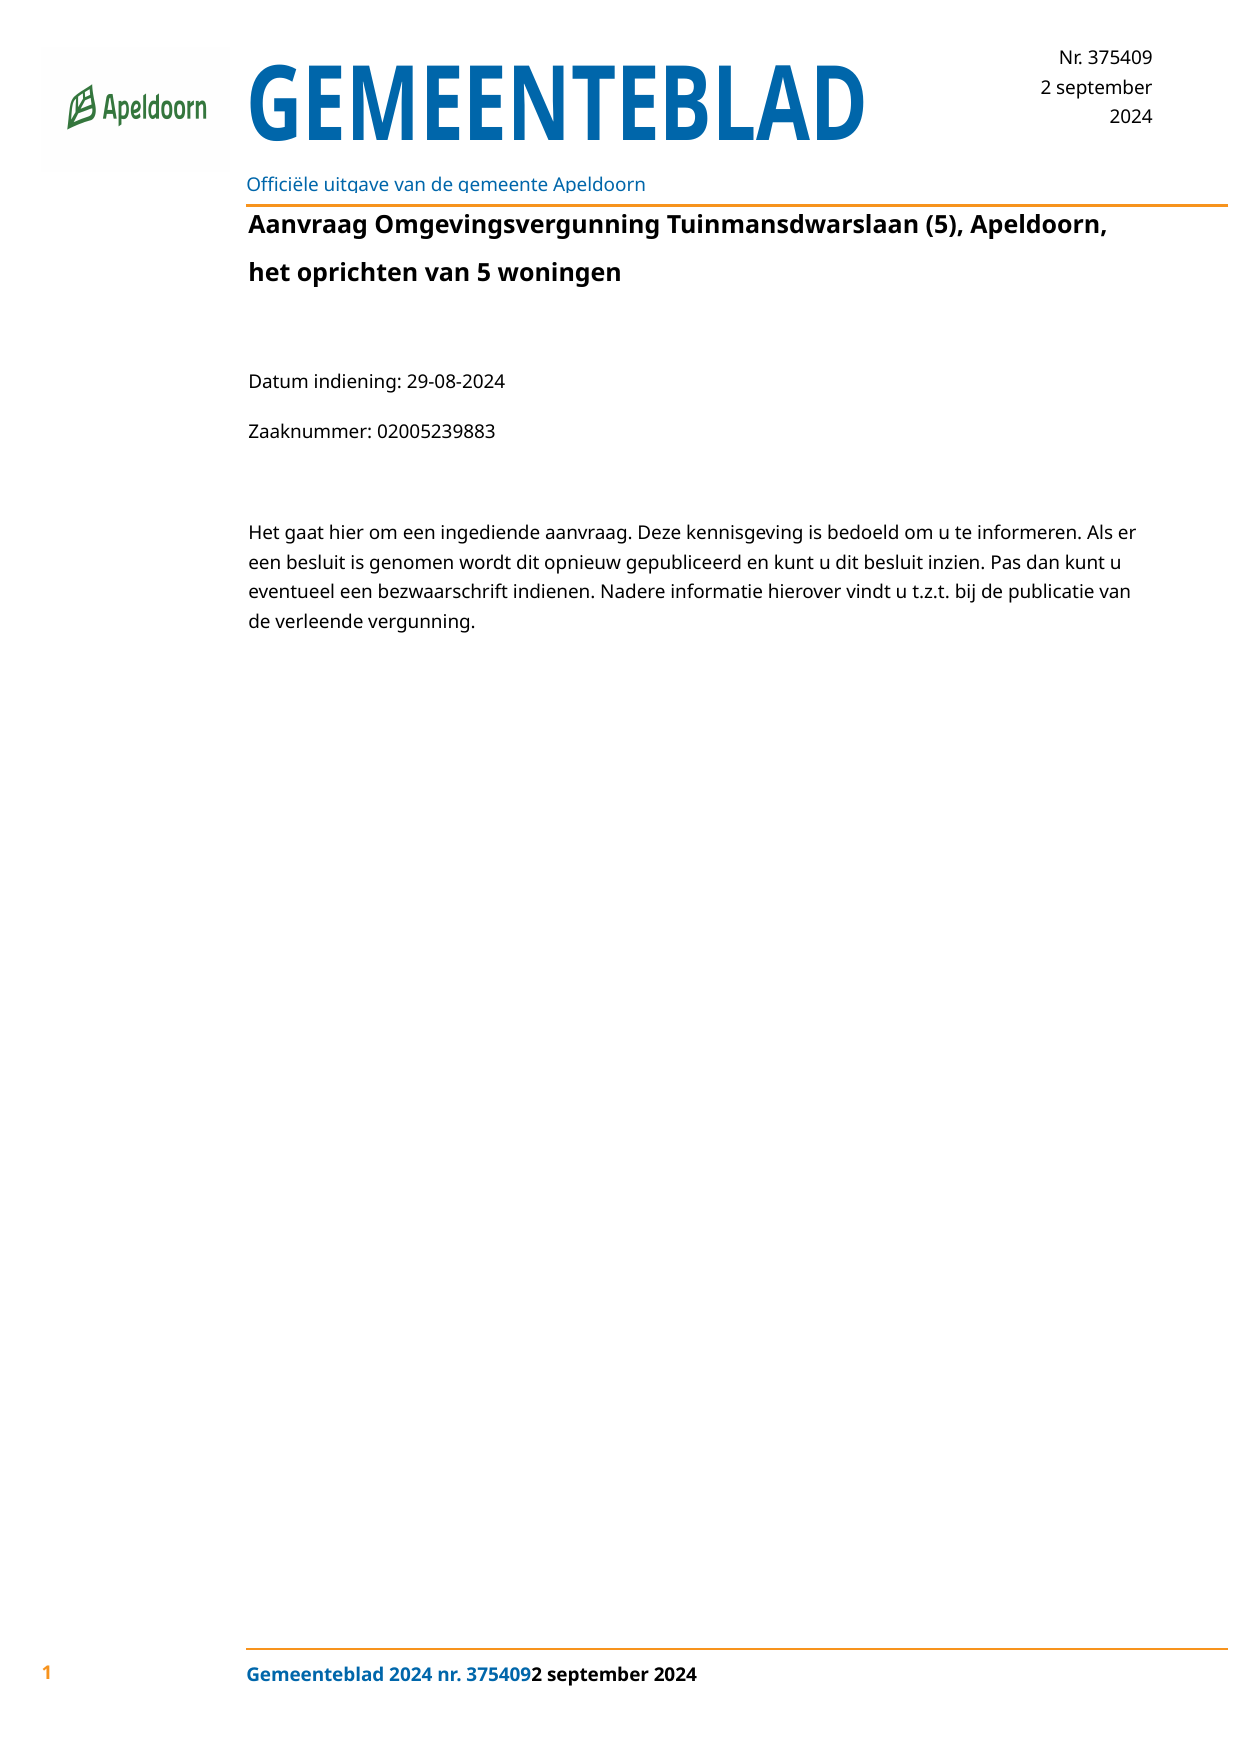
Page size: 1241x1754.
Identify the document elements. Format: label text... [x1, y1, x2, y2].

picture [41, 47, 231, 172]
text Het gaat hier om een ingediende aanvraag. Deze kennisgeving is bedoeld om u te informeren. Als er een besluit is genomen wordt dit opnieuw gepubliceerd en kunt u dit besluit inzien. Pas dan kunt u eventueel een bezwaarschrift indienen. Nadere informatie hierover vindt u t.z.t. bij de publicatie van de verleende vergunning. [248, 519, 1152, 634]
text Aanvraag Omgevingsvergunning Tuinmansdwarslaan (5), Apeldoorn, het oprichten van 5 woningen [248, 207, 1152, 288]
text Datum indiening: 29-08-2024 [248, 368, 1152, 394]
text Zaaknummer: 02005239883 [248, 419, 1152, 444]
